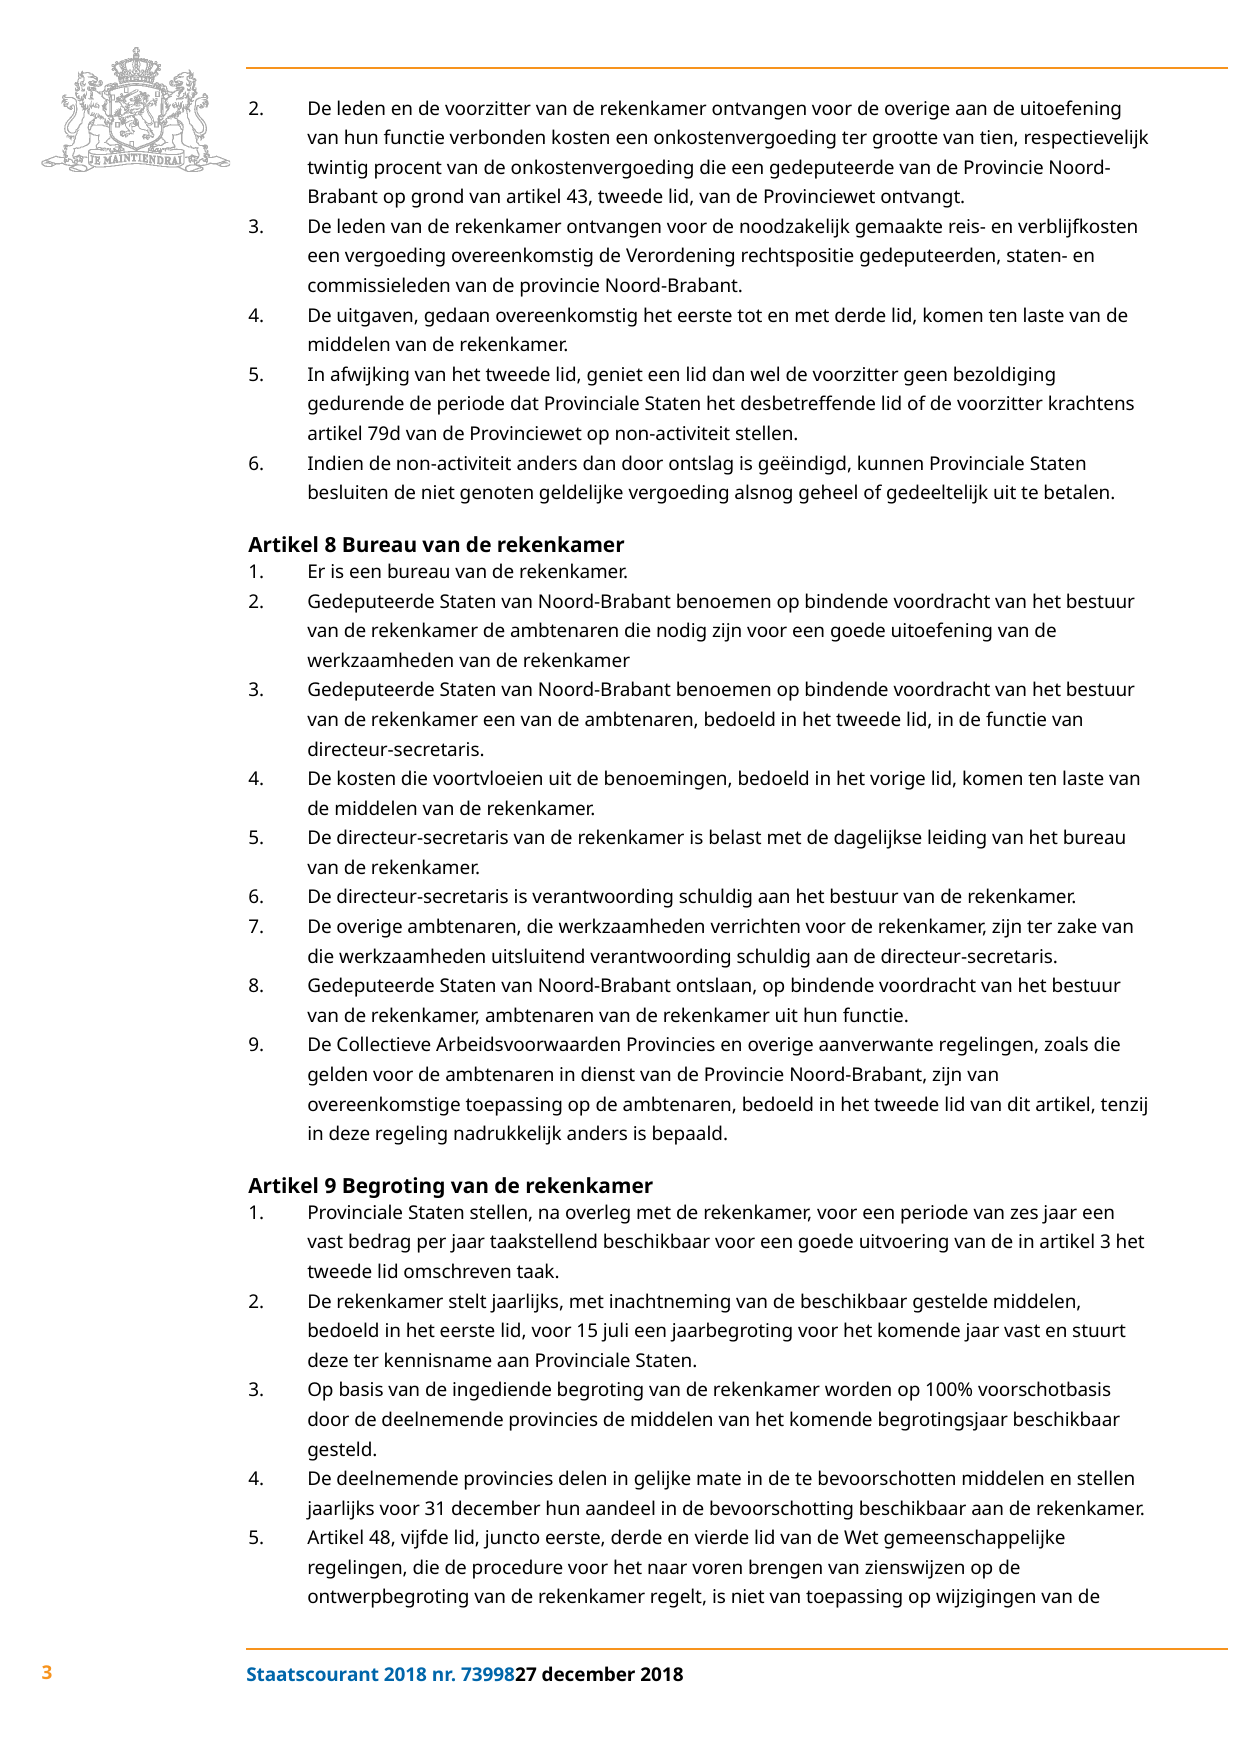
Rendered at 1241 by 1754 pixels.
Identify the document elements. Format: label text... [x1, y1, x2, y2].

list Provinciale Staten stellen, na overleg met de rekenkamer, voor een periode van zes jaar een vast bedrag per jaar taakstellend beschikbaar voor een goede uitvoering van de in artikel 3 het tweede lid omschreven taak. [248, 1199, 1152, 1284]
list De Collectieve Arbeidsvoorwaarden Provincies en overige aanverwante regelingen, zoals die gelden voor de ambtenaren in dienst van de Provincie Noord-Brabant, zijn van overeenkomstige toepassing op de ambtenaren, bedoeld in het tweede lid van dit artikel, tenzij in deze regeling nadrukkelijk anders is bepaald. [248, 1032, 1152, 1146]
list In afwijking van het tweede lid, geniet een lid dan wel de voorzitter geen bezoldiging gedurende de periode dat Provinciale Staten het desbetreffende lid of de voorzitter krachtens artikel 79d van de Provinciewet op non-activiteit stellen. [248, 361, 1152, 446]
list De deelnemende provincies delen in gelijke mate in de te bevoorschotten middelen en stellen jaarlijks voor 31 december hun aandeel in de bevoorschotting beschikbaar aan de rekenkamer. [248, 1465, 1152, 1521]
list De directeur-secretaris van de rekenkamer is belast met de dagelijkse leiding van het bureau van de rekenkamer. [248, 824, 1152, 880]
list Op basis van de ingediende begroting van de rekenkamer worden op 100% voorschotbasis door de deelnemende provincies de middelen van het komende begrotingsjaar beschikbaar gesteld. [248, 1377, 1152, 1462]
list Er is een bureau van de rekenkamer. [248, 558, 1152, 584]
text Artikel 9 Begroting van de rekenkamer [248, 1171, 1152, 1199]
list Artikel 48, vijfde lid, juncto eerste, derde en vierde lid van de Wet gemeenschappelijke regelingen, die de procedure voor het naar voren brengen van zienswijzen op de ontwerpbegroting van de rekenkamer regelt, is niet van toepassing op wijzigingen van de [248, 1524, 1152, 1609]
list Gedeputeerde Staten van Noord-Brabant benoemen op bindende voordracht van het bestuur van de rekenkamer een van de ambtenaren, bedoeld in het tweede lid, in de functie van directeur-secretaris. [248, 677, 1152, 761]
list De overige ambtenaren, die werkzaamheden verrichten voor de rekenkamer, zijn ter zake van die werkzaamheden uitsluitend verantwoording schuldig aan de directeur-secretaris. [248, 913, 1152, 968]
list Gedeputeerde Staten van Noord-Brabant ontslaan, op bindende voordracht van het bestuur van de rekenkamer, ambtenaren van de rekenkamer uit hun functie. [248, 972, 1152, 1028]
list De leden en de voorzitter van de rekenkamer ontvangen voor de overige aan de uitoefening van hun functie verbonden kosten een onkostenvergoeding ter grootte van tien, respectievelijk twintig procent van de onkostenvergoeding die een gedeputeerde van de Provincie Noord-Brabant op grond van artikel 43, tweede lid, van de Provinciewet ontvangt. [248, 95, 1152, 209]
list Indien de non-activiteit anders dan door ontslag is geëindigd, kunnen Provinciale Staten besluiten de niet genoten geldelijke vergoeding alsnog geheel of gedeeltelijk uit te betalen. [248, 450, 1152, 505]
list De leden van de rekenkamer ontvangen voor de noodzakelijk gemaakte reis- en verblijfkosten een vergoeding overeenkomstig de Verordening rechtspositie gedeputeerden, staten- en commissieleden van de provincie Noord-Brabant. [248, 213, 1152, 298]
picture [41, 47, 231, 172]
list De uitgaven, gedaan overeenkomstig het eerste tot en met derde lid, komen ten laste van de middelen van de rekenkamer. [248, 302, 1152, 357]
text Artikel 8 Bureau van de rekenkamer [248, 530, 1152, 558]
list De kosten die voortvloeien uit de benoemingen, bedoeld in het vorige lid, komen ten laste van de middelen van de rekenkamer. [248, 765, 1152, 821]
list De rekenkamer stelt jaarlijks, met inachtneming van de beschikbaar gestelde middelen, bedoeld in het eerste lid, voor 15 juli een jaarbegroting voor het komende jaar vast en stuurt deze ter kennisname aan Provinciale Staten. [248, 1288, 1152, 1373]
list De directeur-secretaris is verantwoording schuldig aan het bestuur van de rekenkamer. [248, 884, 1152, 909]
list Gedeputeerde Staten van Noord-Brabant benoemen op bindende voordracht van het bestuur van de rekenkamer de ambtenaren die nodig zijn voor een goede uitoefening van de werkzaamheden van de rekenkamer [248, 588, 1152, 673]
